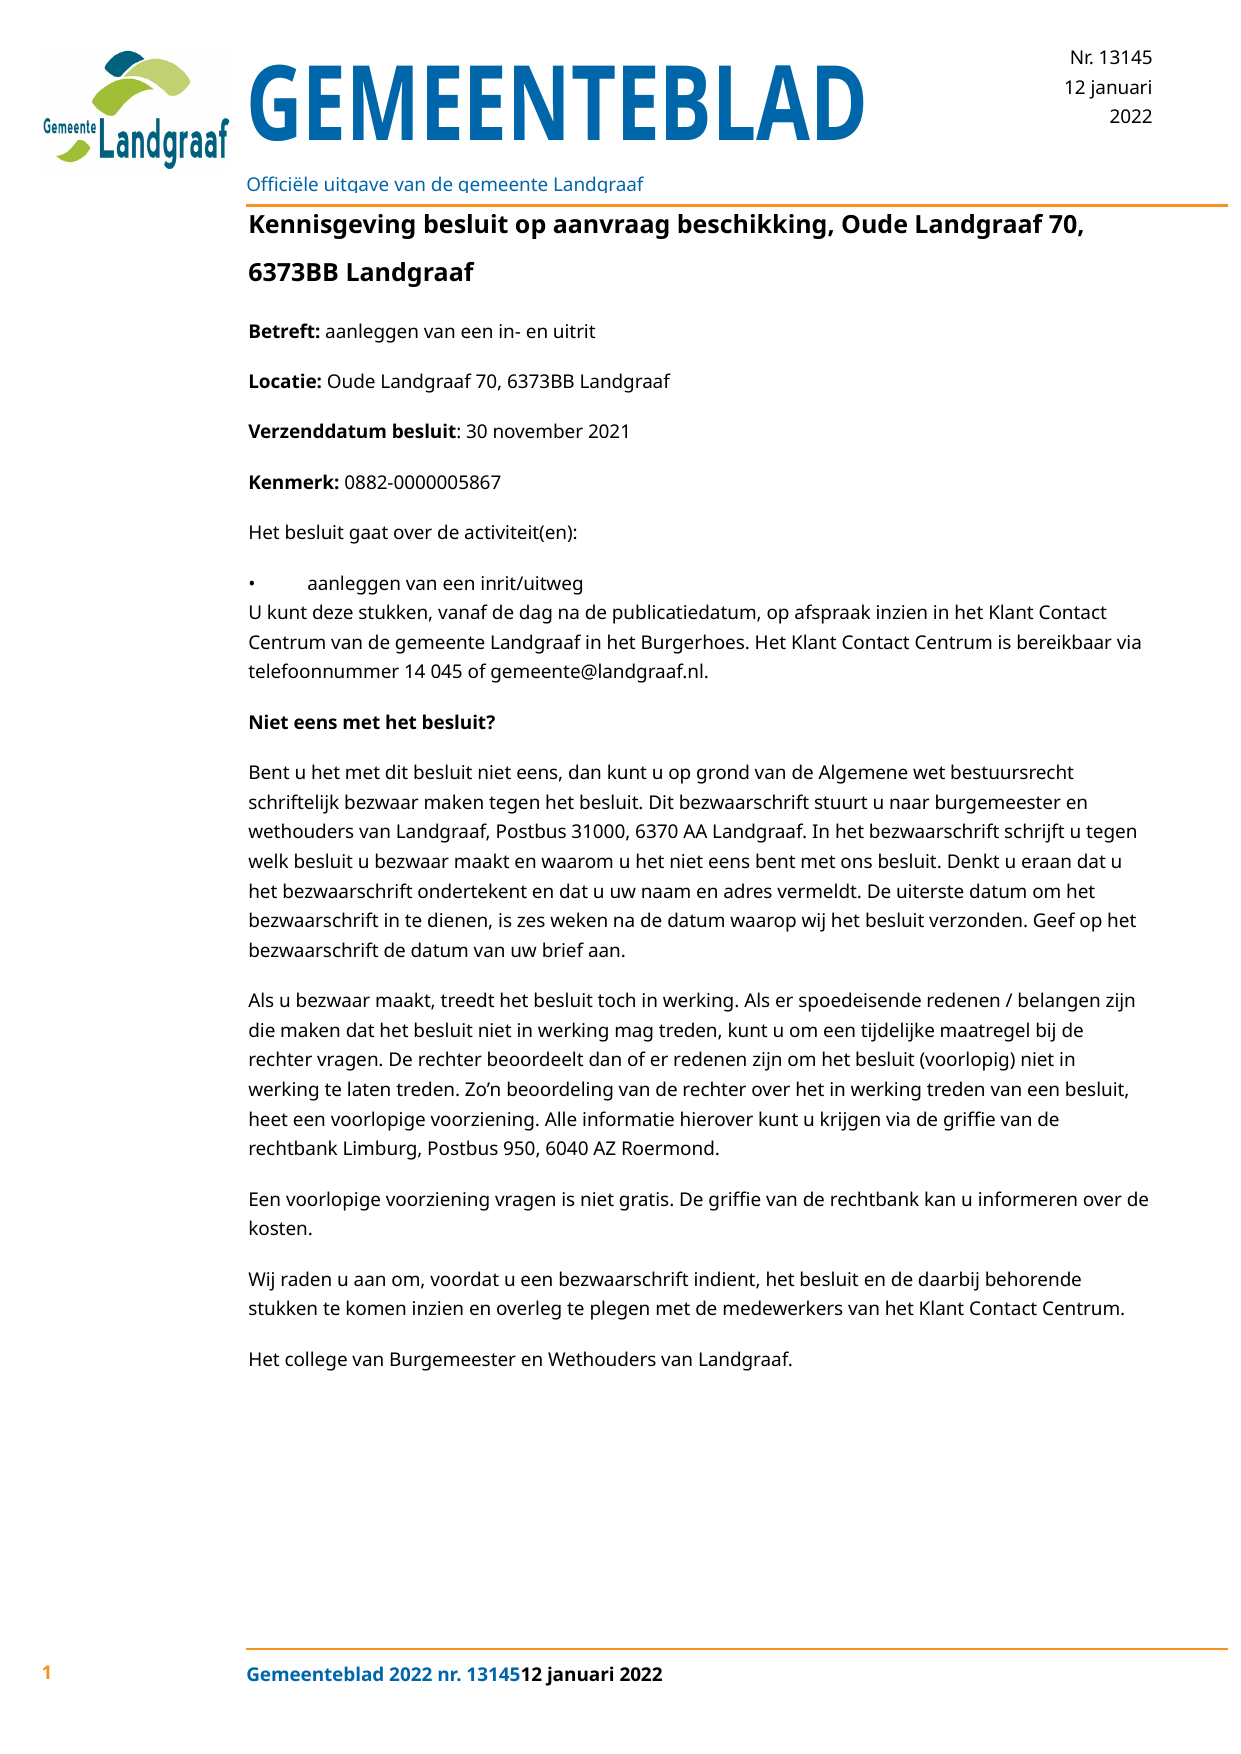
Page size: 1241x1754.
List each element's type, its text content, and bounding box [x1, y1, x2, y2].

text Een voorlopige voorziening vragen is niet gratis. De griffie van de rechtbank kan u informeren over de kosten. [248, 1186, 1152, 1241]
list aanleggen van een inrit/uitweg [248, 570, 1152, 596]
text Het besluit gaat over de activiteit(en): [248, 519, 1152, 545]
text Niet eens met het besluit? [248, 709, 1152, 735]
text Wij raden u aan om, voordat u een bezwaarschrift indient, het besluit en de daarbij behorende stukken te komen inzien en overleg te plegen met de medewerkers van het Klant Contact Centrum. [248, 1266, 1152, 1321]
text Bent u het met dit besluit niet eens, dan kunt u op grond van de Algemene wet bestuursrecht schriftelijk bezwaar maken tegen het besluit. Dit bezwaarschrift stuurt u naar burgemeester en wethouders van Landgraaf, Postbus 31000, 6370 AA Landgraaf. In het bezwaarschrift schrijft u tegen welk besluit u bezwaar maakt en waarom u het niet eens bent met ons besluit. Denkt u eraan dat u het bezwaarschrift ondertekent en dat u uw naam en adres vermeldt. De uiterste datum om het bezwaarschrift in te dienen, is zes weken na de datum waarop wij het besluit verzonden. Geef op het bezwaarschrift de datum van uw brief aan. [248, 759, 1152, 963]
text Kennisgeving besluit op aanvraag beschikking, Oude Landgraaf 70, 6373BB Landgraaf [248, 207, 1152, 288]
text Kenmerk: 0882-0000005867 [248, 469, 1152, 495]
text Betreft: aanleggen van een in- en uitrit [248, 318, 1152, 344]
picture [41, 47, 231, 172]
text Verzenddatum besluit: 30 november 2021 [248, 419, 1152, 444]
text Locatie: Oude Landgraaf 70, 6373BB Landgraaf [248, 368, 1152, 394]
text Als u bezwaar maakt, treedt het besluit toch in werking. Als er spoedeisende redenen / belangen zijn die maken dat het besluit niet in werking mag treden, kunt u om een tijdelijke maatregel bij de rechter vragen. De rechter beoordeelt dan of er redenen zijn om het besluit (voorlopig) niet in werking te laten treden. Zo’n beoordeling van de rechter over het in werking treden van een besluit, heet een voorlopige voorziening. Alle informatie hierover kunt u krijgen via de griffie van de rechtbank Limburg, Postbus 950, 6040 AZ Roermond. [248, 987, 1152, 1161]
text U kunt deze stukken, vanaf de dag na de publicatiedatum, op afspraak inzien in het Klant Contact Centrum van de gemeente Landgraaf in het Burgerhoes. Het Klant Contact Centrum is bereikbaar via telefoonnummer 14 045 of gemeente@landgraaf.nl. [248, 599, 1152, 684]
text Het college van Burgemeester en Wethouders van Landgraaf. [248, 1346, 1152, 1372]
